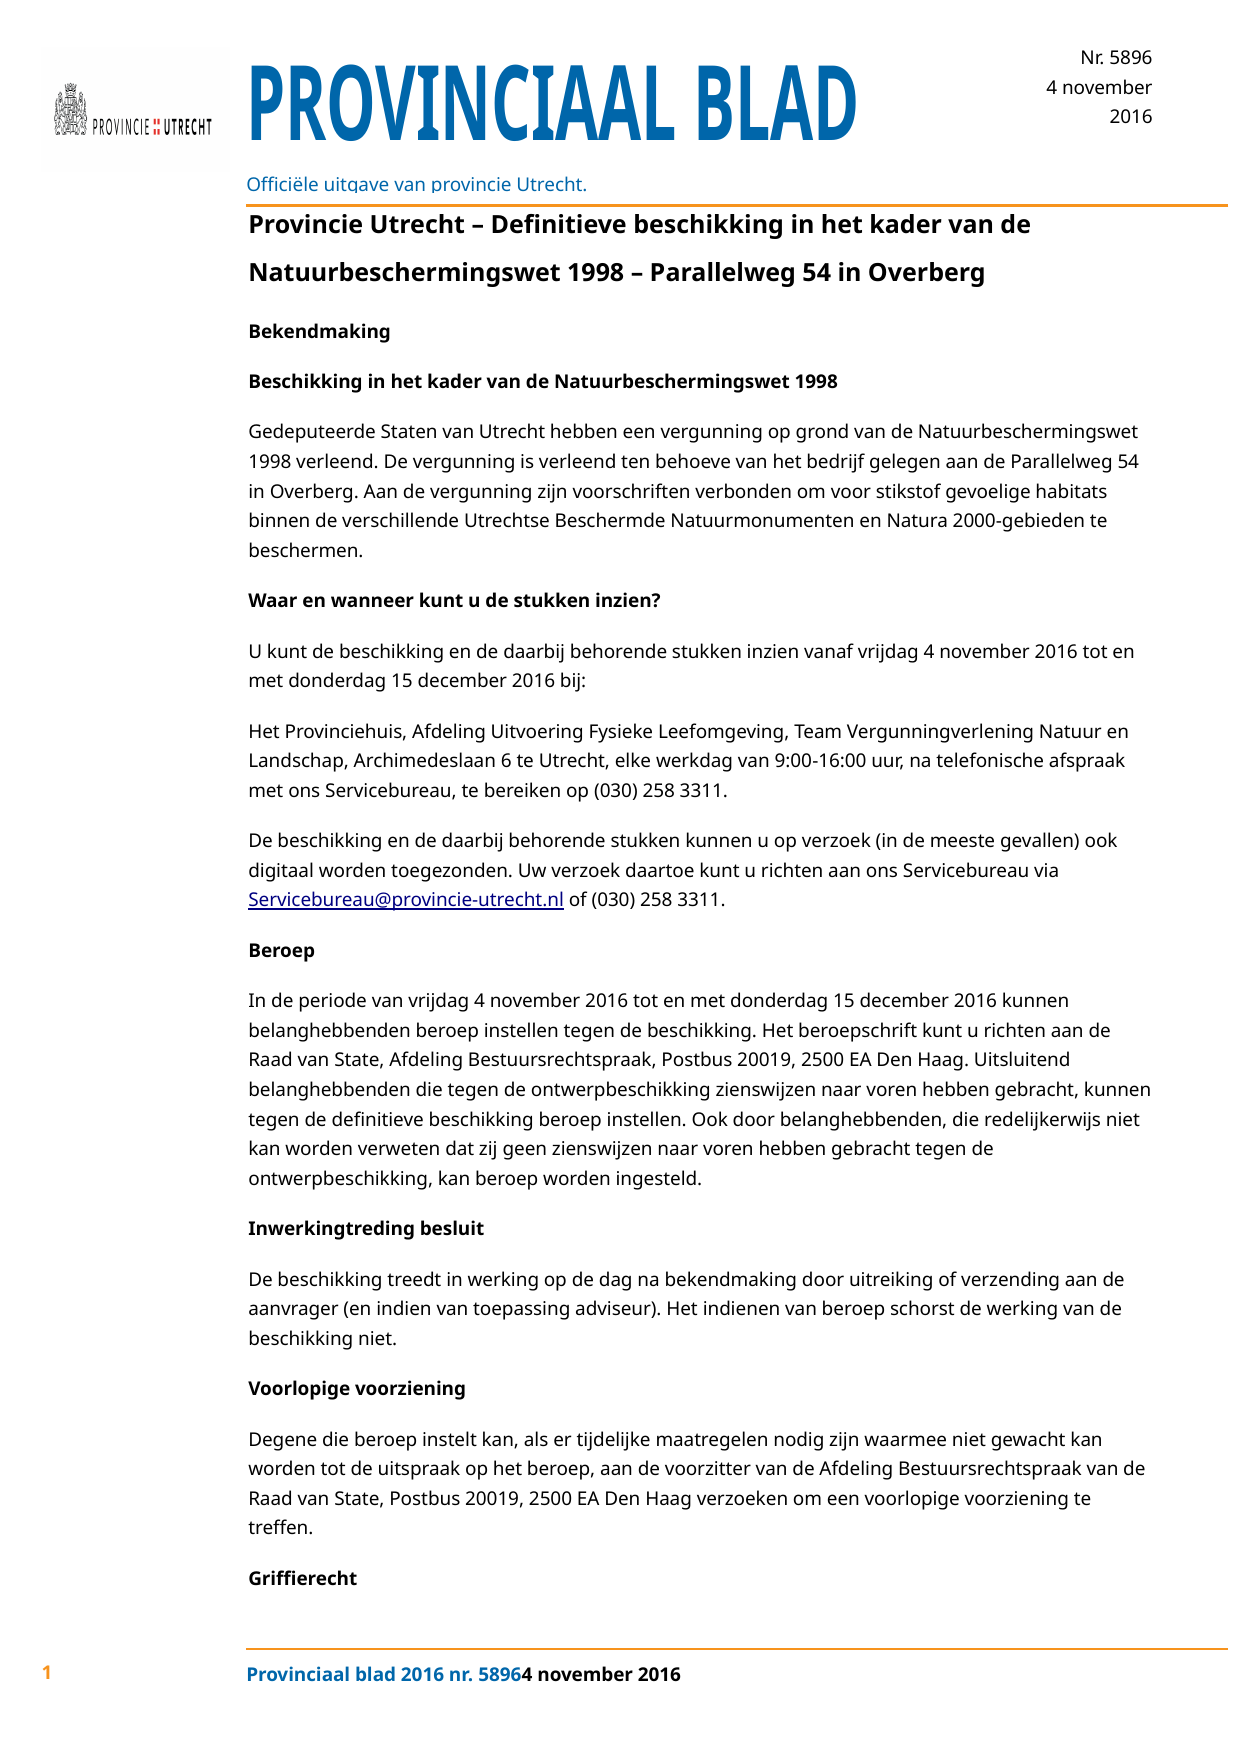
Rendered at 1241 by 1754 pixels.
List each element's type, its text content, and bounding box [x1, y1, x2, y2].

text Degene die beroep instelt kan, als er tijdelijke maatregelen nodig zijn waarmee niet gewacht kan worden tot de uitspraak op het beroep, aan de voorzitter van de Afdeling Bestuursrechtspraak van de Raad van State, Postbus 20019, 2500 EA Den Haag verzoeken om een voorlopige voorziening te treffen. [248, 1426, 1152, 1540]
text Waar en wanneer kunt u de stukken inzien? [248, 587, 1152, 613]
text Provincie Utrecht – Definitieve beschikking in het kader van de Natuurbeschermingswet 1998 – Parallelweg 54 in Overberg [248, 207, 1152, 288]
text Het Provinciehuis, Afdeling Uitvoering Fysieke Leefomgeving, Team Vergunningverlening Natuur en Landschap, Archimedeslaan 6 te Utrecht, elke werkdag van 9:00‑16:00 uur, na telefonische afspraak met ons Servicebureau, te bereiken op (030) 258 3311. [248, 718, 1152, 803]
text Griffierecht [248, 1565, 1152, 1591]
text Beroep [248, 937, 1152, 963]
text U kunt de beschikking en de daarbij behorende stukken inzien vanaf vrijdag 4 november 2016 tot en met donderdag 15 december 2016 bij: [248, 638, 1152, 693]
text De beschikking treedt in werking op de dag na bekendmaking door uitreiking of verzending aan de aanvrager (en indien van toepassing adviseur). Het indienen van beroep schorst de werking van de beschikking niet. [248, 1266, 1152, 1351]
text Gedeputeerde Staten van Utrecht hebben een vergunning op grond van de Natuurbeschermingswet 1998 verleend. De vergunning is verleend ten behoeve van het bedrijf gelegen aan de Parallelweg 54 in Overberg. Aan de vergunning zijn voorschriften verbonden om voor stikstof gevoelige habitats binnen de verschillende Utrechtse Beschermde Natuurmonumenten en Natura 2000-gebieden te beschermen. [248, 419, 1152, 563]
picture [41, 47, 231, 172]
text De beschikking en de daarbij behorende stukken kunnen u op verzoek (in de meeste gevallen) ook digitaal worden toegezonden. Uw verzoek daartoe kunt u richten aan ons Servicebureau via Servicebureau@provincie-utrecht.nl of (030) 258 3311. [248, 827, 1152, 912]
text Voorlopige voorziening [248, 1375, 1152, 1401]
text Bekendmaking [248, 318, 1152, 344]
text Inwerkingtreding besluit [248, 1215, 1152, 1241]
text Beschikking in het kader van de Natuurbeschermingswet 1998 [248, 368, 1152, 394]
text In de periode van vrijdag 4 november 2016 tot en met donderdag 15 december 2016 kunnen belanghebbenden beroep instellen tegen de beschikking. Het beroepschrift kunt u richten aan de Raad van State, Afdeling Bestuursrechtspraak, Postbus 20019, 2500 EA Den Haag. Uitsluitend belanghebbenden die tegen de ontwerpbeschikking zienswijzen naar voren hebben gebracht, kunnen tegen de definitieve beschikking beroep instellen. Ook door belanghebbenden, die redelijkerwijs niet kan worden verweten dat zij geen zienswijzen naar voren hebben gebracht tegen de ontwerpbeschikking, kan beroep worden ingesteld. [248, 987, 1152, 1191]
